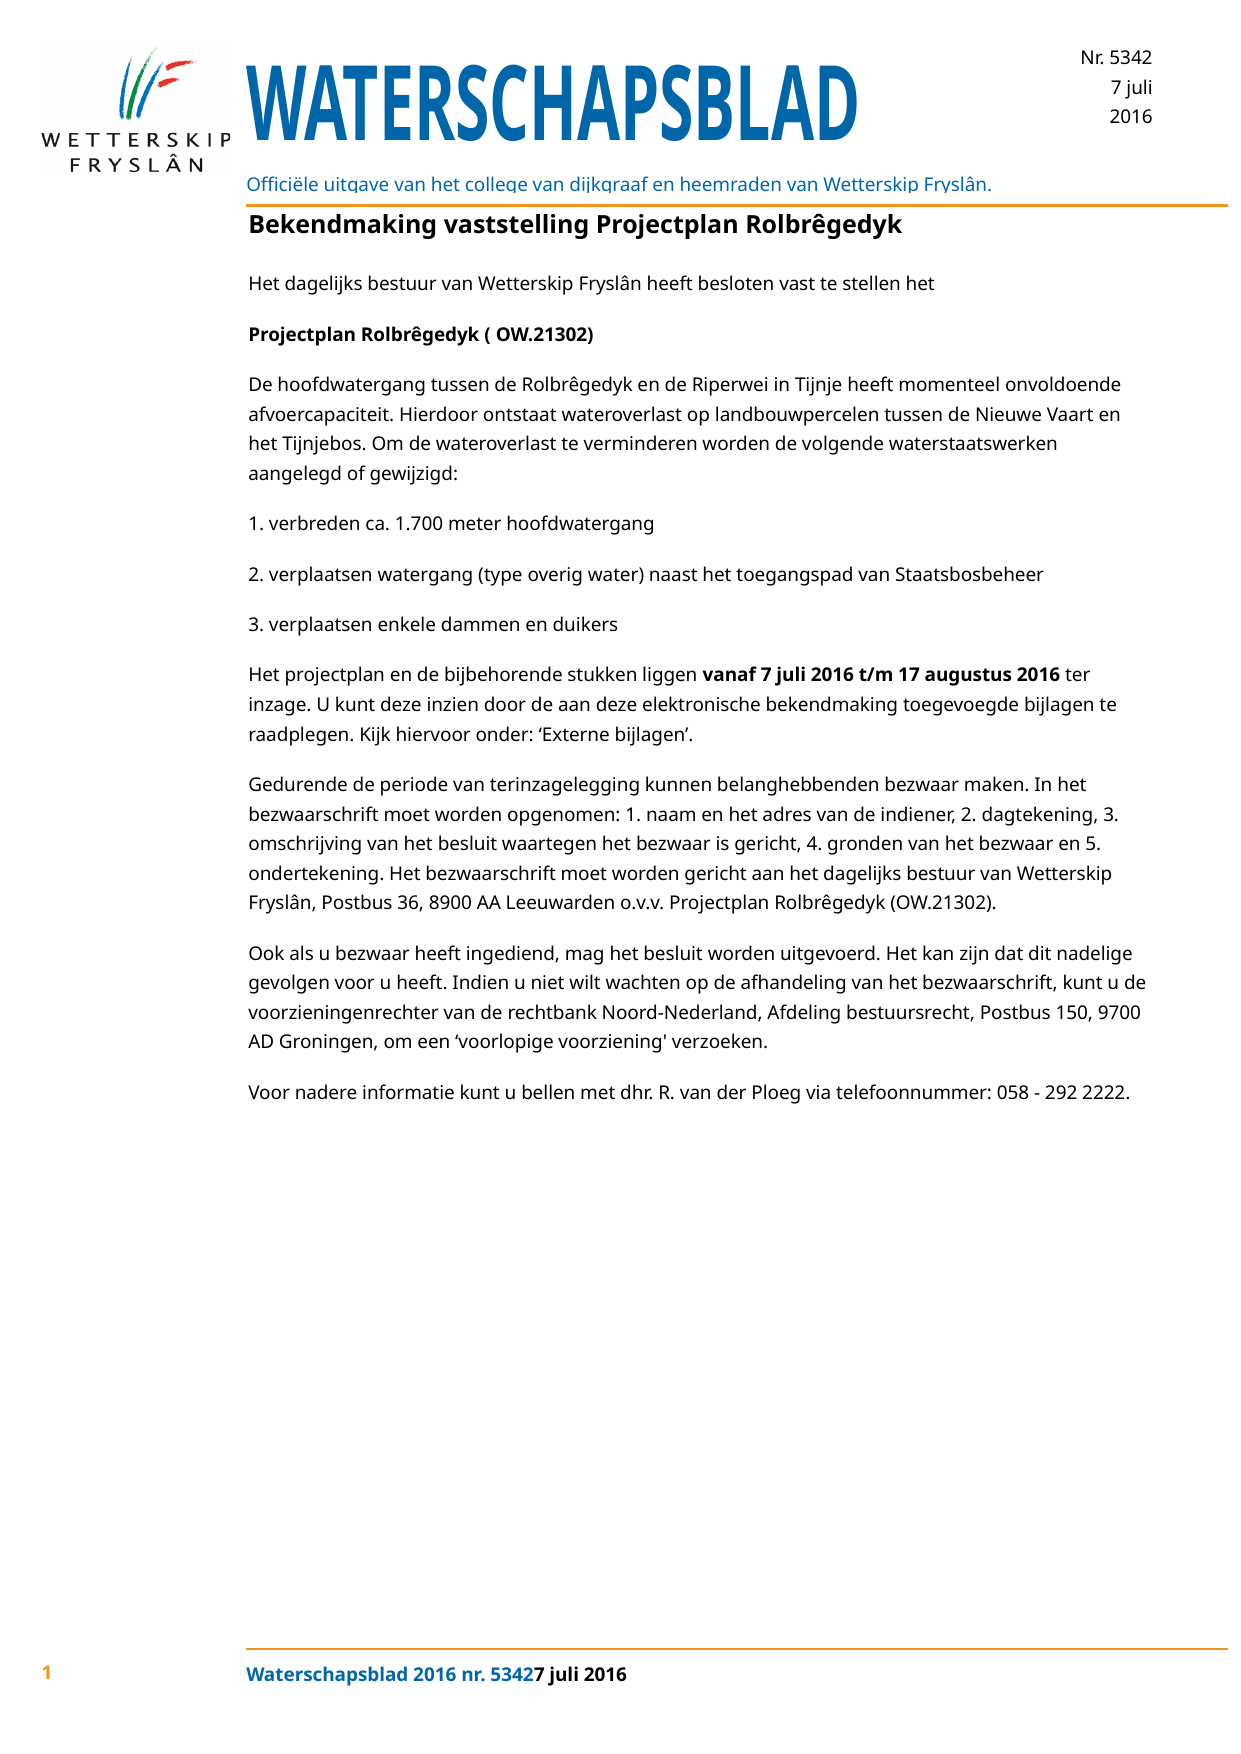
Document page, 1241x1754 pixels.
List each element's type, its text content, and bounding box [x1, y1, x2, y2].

text Voor nadere informatie kunt u bellen met dhr. R. van der Ploeg via telefoonnummer: 058 - 292 2222. [248, 1079, 1152, 1105]
text 2. verplaatsen watergang (type overig water) naast het toegangspad van Staatsbosbeheer [248, 561, 1152, 586]
text Gedurende de periode van terinzagelegging kunnen belanghebbenden bezwaar maken. In het bezwaarschrift moet worden opgenomen: 1. naam en het adres van de indiener, 2. dagtekening, 3. omschrijving van het besluit waartegen het bezwaar is gericht, 4. gronden van het bezwaar en 5. ondertekening. Het bezwaarschrift moet worden gericht aan het dagelijks bestuur van Wetterskip Fryslân, Postbus 36, 8900 AA Leeuwarden o.v.v. Projectplan Rolbrêgedyk (OW.21302). [248, 771, 1152, 915]
text Projectplan Rolbrêgedyk ( OW.21302) [248, 321, 1152, 346]
text Bekendmaking vaststelling Projectplan Rolbrêgedyk [248, 207, 1152, 241]
text 1. verbreden ca. 1.700 meter hoofdwatergang [248, 510, 1152, 536]
picture [41, 47, 231, 172]
text Het dagelijks bestuur van Wetterskip Fryslân heeft besloten vast te stellen het [248, 270, 1152, 296]
text 3. verplaatsen enkele dammen en duikers [248, 611, 1152, 637]
text Het projectplan en de bijbehorende stukken liggen vanaf 7 juli 2016 t/m 17 augustus 2016 ter inzage. U kunt deze inzien door de aan deze elektronische bekendmaking toegevoegde bijlagen te raadplegen. Kijk hiervoor onder: ‘Externe bijlagen’. [248, 662, 1152, 746]
text Ook als u bezwaar heeft ingediend, mag het besluit worden uitgevoerd. Het kan zijn dat dit nadelige gevolgen voor u heeft. Indien u niet wilt wachten op de afhandeling van het bezwaarschrift, kunt u de voorzieningenrechter van de rechtbank Noord-Nederland, Afdeling bestuursrecht, Postbus 150, 9700 AD Groningen, om een ‘voorlopige voorziening' verzoeken. [248, 940, 1152, 1054]
text De hoofdwatergang tussen de Rolbrêgedyk en de Riperwei in Tijnje heeft momenteel onvoldoende afvoercapaciteit. Hierdoor ontstaat wateroverlast op landbouwpercelen tussen de Nieuwe Vaart en het Tijnjebos. Om de wateroverlast te verminderen worden de volgende waterstaatswerken aangelegd of gewijzigd: [248, 371, 1152, 486]
